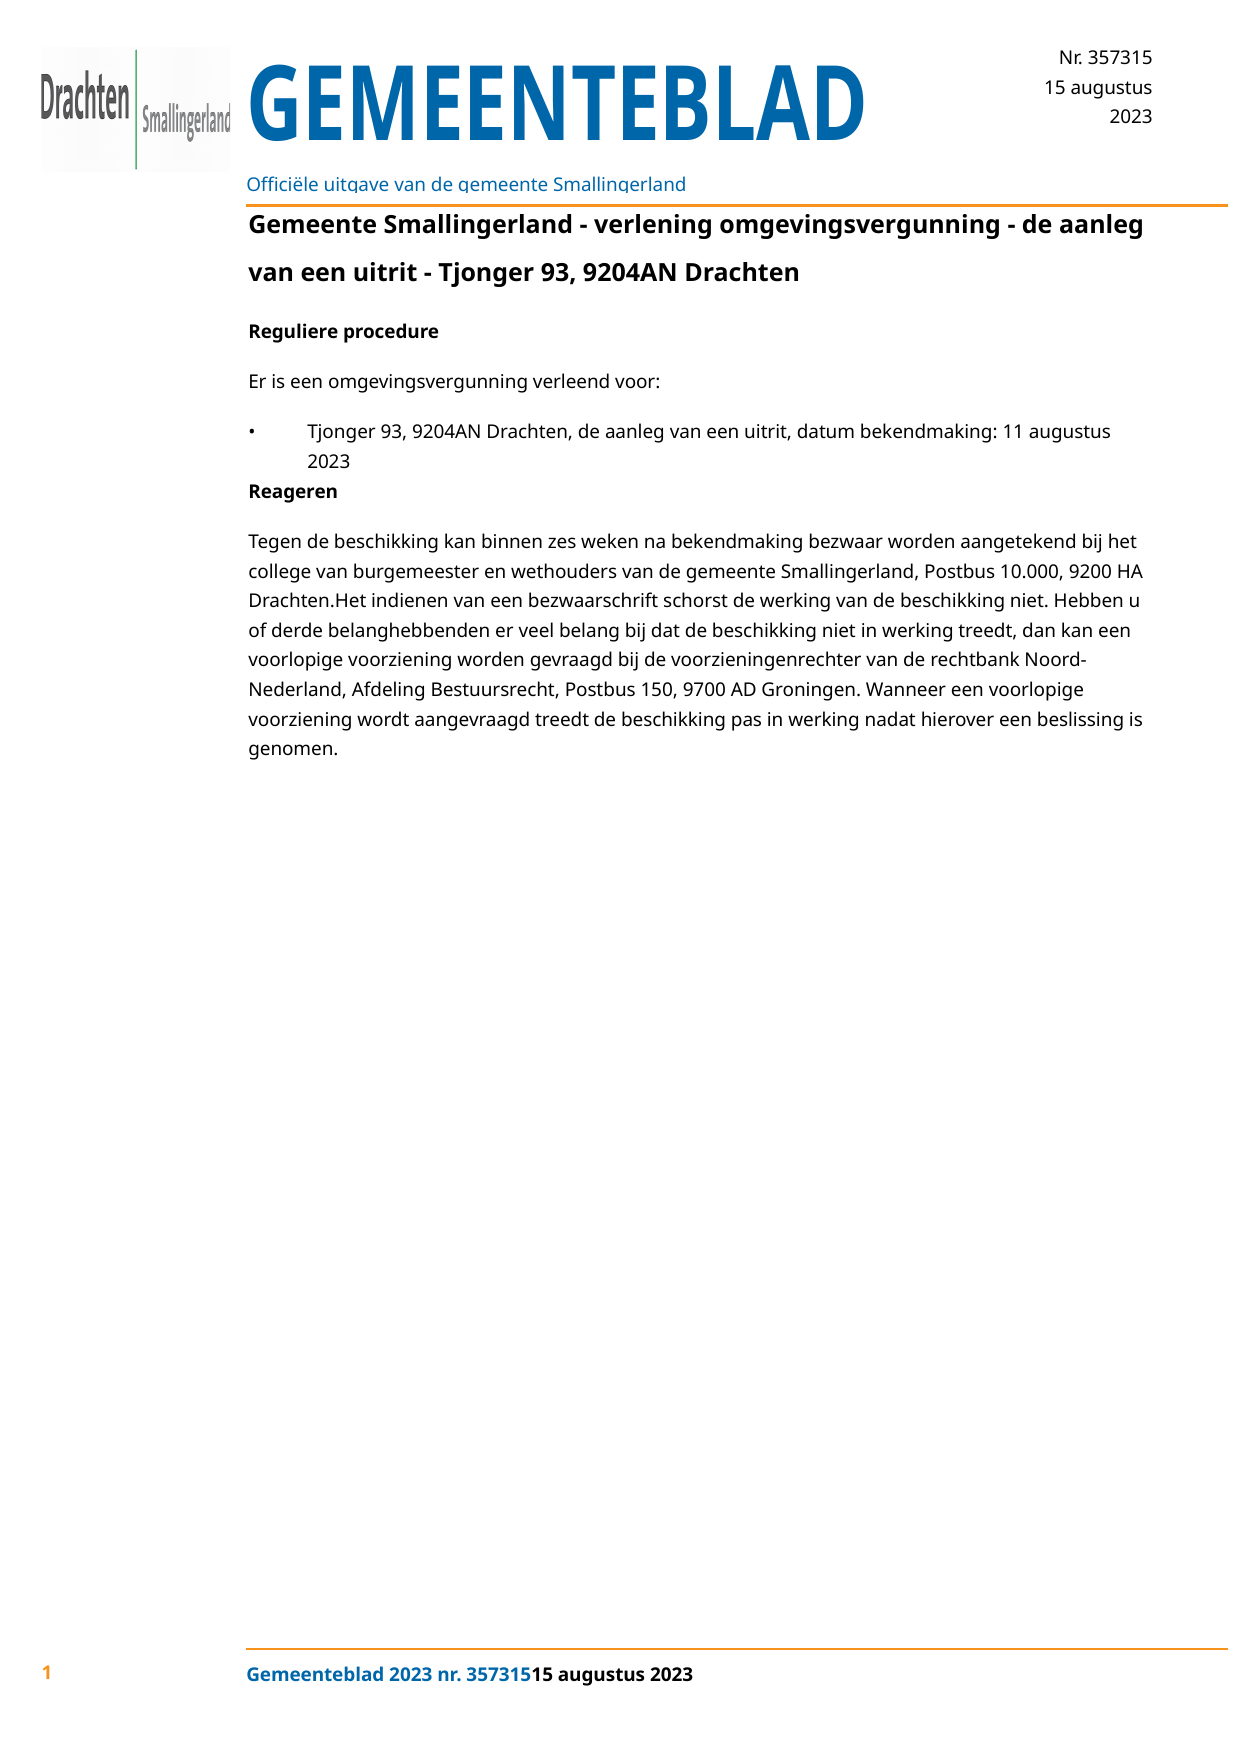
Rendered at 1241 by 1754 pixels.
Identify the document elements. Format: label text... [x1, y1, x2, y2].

text Gemeente Smallingerland - verlening omgevingsvergunning - de aanleg van een uitrit - Tjonger 93, 9204AN Drachten [248, 207, 1152, 288]
list Tjonger 93, 9204AN Drachten, de aanleg van een uitrit, datum bekendmaking: 11 augustus 2023 [248, 419, 1152, 474]
picture [41, 47, 231, 172]
text Tegen de beschikking kan binnen zes weken na bekendmaking bezwaar worden aangetekend bij het college van burgemeester en wethouders van de gemeente Smallingerland, Postbus 10.000, 9200 HA Drachten.Het indienen van een bezwaarschrift schorst de werking van de beschikking niet. Hebben u of derde belanghebbenden er veel belang bij dat de beschikking niet in werking treedt, dan kan een voorlopige voorziening worden gevraagd bij de voorzieningenrechter van de rechtbank Noord-Nederland, Afdeling Bestuursrecht, Postbus 150, 9700 AD Groningen. Wanneer een voorlopige voorziening wordt aangevraagd treedt de beschikking pas in werking nadat hierover een beslissing is genomen. [248, 528, 1152, 761]
text Reageren [248, 478, 1152, 504]
text Er is een omgevingsvergunning verleend voor: [248, 368, 1152, 394]
text Reguliere procedure [248, 318, 1152, 344]
